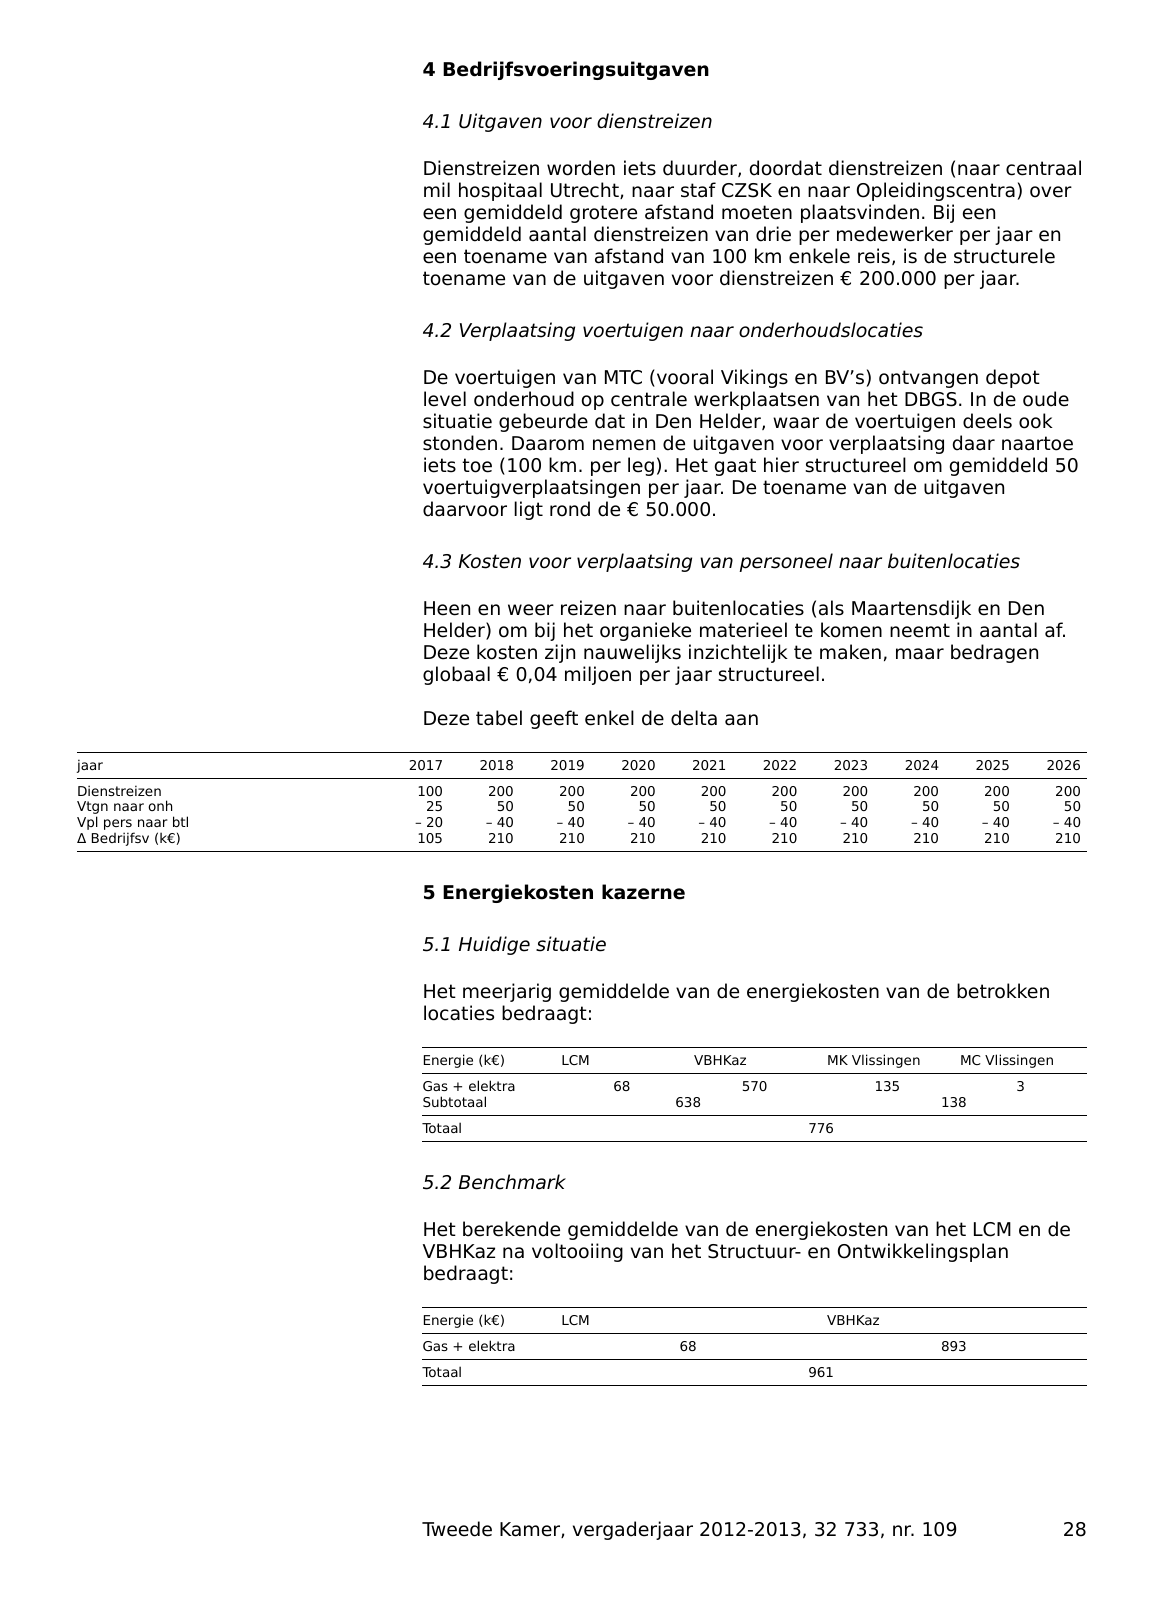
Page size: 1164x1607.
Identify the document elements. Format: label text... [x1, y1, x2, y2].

table_cell 638 [555, 1095, 821, 1115]
table_header LCM [555, 1308, 821, 1333]
table_cell Totaal [422, 1360, 555, 1385]
table_cell 138 [821, 1095, 1087, 1115]
table_cell 210 [874, 831, 945, 851]
text De voertuigen van MTC (vooral Vikings en BV’s) ontvangen depot level onderhoud op centrale werkplaatsen van het DBGS. In de oude situatie gebeurde dat in Den Helder, waar de voertuigen deels ook stonden. Daarom nemen de uitgaven voor verplaatsing daar naartoe iets toe (100 km. per leg). Het gaat hier structureel om gemiddeld 50 voertuigverplaatsingen per jaar. De toename van de uitgaven daarvoor ligt rond de € 50.000. [422, 367, 1087, 521]
table_cell Vpl pers naar btl [77, 815, 378, 831]
table_cell – 40 [1016, 815, 1087, 831]
table_header MC Vlissingen [954, 1048, 1087, 1073]
subtitle 4.3 Kosten voor verplaatsing van personeel naar buitenlocaties [422, 551, 1087, 573]
table_header VBHKaz [688, 1048, 821, 1073]
table_cell 200 [449, 779, 519, 799]
table_cell – 40 [591, 815, 661, 831]
table_cell 200 [874, 779, 945, 799]
table_cell 210 [520, 831, 591, 851]
table_cell 135 [821, 1074, 954, 1094]
table_cell 50 [803, 799, 874, 815]
table_cell 50 [945, 799, 1016, 815]
table_header 2018 [449, 753, 519, 778]
table_cell 776 [555, 1116, 1087, 1141]
table_cell 200 [1016, 779, 1087, 799]
table_cell Dienstreizen [77, 779, 378, 799]
text Deze tabel geeft enkel de delta aan [422, 708, 1087, 730]
table_header 2019 [520, 753, 591, 778]
text Het berekende gemiddelde van de energiekosten van het LCM en de VBHKaz na voltooiing van het Structuur- en Ontwikkelingsplan bedraagt: [422, 1219, 1087, 1285]
table_cell – 40 [449, 815, 519, 831]
table_header 2022 [732, 753, 803, 778]
table_cell 210 [449, 831, 519, 851]
table_cell 961 [555, 1360, 1087, 1385]
table_header jaar [77, 753, 378, 778]
table_cell 25 [378, 799, 449, 815]
table_header VBHKaz [821, 1308, 1087, 1333]
table_header 2024 [874, 753, 945, 778]
table_cell 210 [945, 831, 1016, 851]
table_header 2025 [945, 753, 1016, 778]
table_header 2023 [803, 753, 874, 778]
table_cell 50 [661, 799, 732, 815]
subtitle 5.1 Huidige situatie [422, 934, 1087, 956]
table_cell – 20 [378, 815, 449, 831]
table_header Energie (k€) [422, 1308, 555, 1333]
table_cell Δ Bedrijfsv (k€) [77, 831, 378, 851]
table_cell 893 [821, 1334, 1087, 1359]
subtitle 4.2 Verplaatsing voertuigen naar onderhoudslocaties [422, 320, 1087, 342]
table_cell 200 [732, 779, 803, 799]
subtitle 4 Bedrijfsvoeringsuitgaven [422, 59, 1087, 81]
table_cell – 40 [732, 815, 803, 831]
table_cell 210 [661, 831, 732, 851]
table_header 2017 [378, 753, 449, 778]
table_cell 210 [591, 831, 661, 851]
table_cell – 40 [803, 815, 874, 831]
table_cell 200 [661, 779, 732, 799]
table_cell – 40 [945, 815, 1016, 831]
table_header 2021 [661, 753, 732, 778]
table_cell 210 [732, 831, 803, 851]
table_cell 570 [688, 1074, 821, 1094]
table_cell 68 [555, 1074, 688, 1094]
table_header LCM [555, 1048, 688, 1073]
table_cell 100 [378, 779, 449, 799]
table_cell 50 [520, 799, 591, 815]
subtitle 4.1 Uitgaven voor dienstreizen [422, 111, 1087, 133]
table_header MK Vlissingen [821, 1048, 954, 1073]
table_header Energie (k€) [422, 1048, 555, 1073]
table_cell 210 [1016, 831, 1087, 851]
text Heen en weer reizen naar buitenlocaties (als Maartensdijk en Den Helder) om bij het organieke materieel te komen neemt in aantal af. Deze kosten zijn nauwelijks inzichtelijk te maken, maar bedragen globaal € 0,04 miljoen per jaar structureel. [422, 598, 1087, 686]
table_cell 105 [378, 831, 449, 851]
table_cell Vtgn naar onh [77, 799, 378, 815]
table_cell 50 [591, 799, 661, 815]
table_cell Subtotaal [422, 1095, 555, 1115]
table_cell 200 [803, 779, 874, 799]
table_cell 50 [874, 799, 945, 815]
text Het meerjarig gemiddelde van de energiekosten van de betrokken locaties bedraagt: [422, 981, 1087, 1025]
table_cell 68 [555, 1334, 821, 1359]
table_cell – 40 [661, 815, 732, 831]
table_cell 200 [591, 779, 661, 799]
table_cell – 40 [520, 815, 591, 831]
table_cell 210 [803, 831, 874, 851]
table_cell 200 [945, 779, 1016, 799]
table_cell 200 [520, 779, 591, 799]
table_header 2026 [1016, 753, 1087, 778]
text Dienstreizen worden iets duurder, doordat dienstreizen (naar centraal mil hospitaal Utrecht, naar staf CZSK en naar Opleidingscentra) over een gemiddeld grotere afstand moeten plaatsvinden. Bij een gemiddeld aantal dienstreizen van drie per medewerker per jaar en een toename van afstand van 100 km enkele reis, is de structurele toename van de uitgaven voor dienstreizen € 200.000 per jaar. [422, 158, 1087, 290]
table_cell Gas + elektra [422, 1334, 555, 1359]
subtitle 5 Energiekosten kazerne [422, 882, 1087, 904]
table_header 2020 [591, 753, 661, 778]
table_cell 50 [449, 799, 519, 815]
subtitle 5.2 Benchmark [422, 1172, 1087, 1194]
table_cell Gas + elektra [422, 1074, 555, 1094]
table_cell Totaal [422, 1116, 555, 1141]
table_cell 3 [954, 1074, 1087, 1094]
table_cell 50 [1016, 799, 1087, 815]
table_cell – 40 [874, 815, 945, 831]
table_cell 50 [732, 799, 803, 815]
